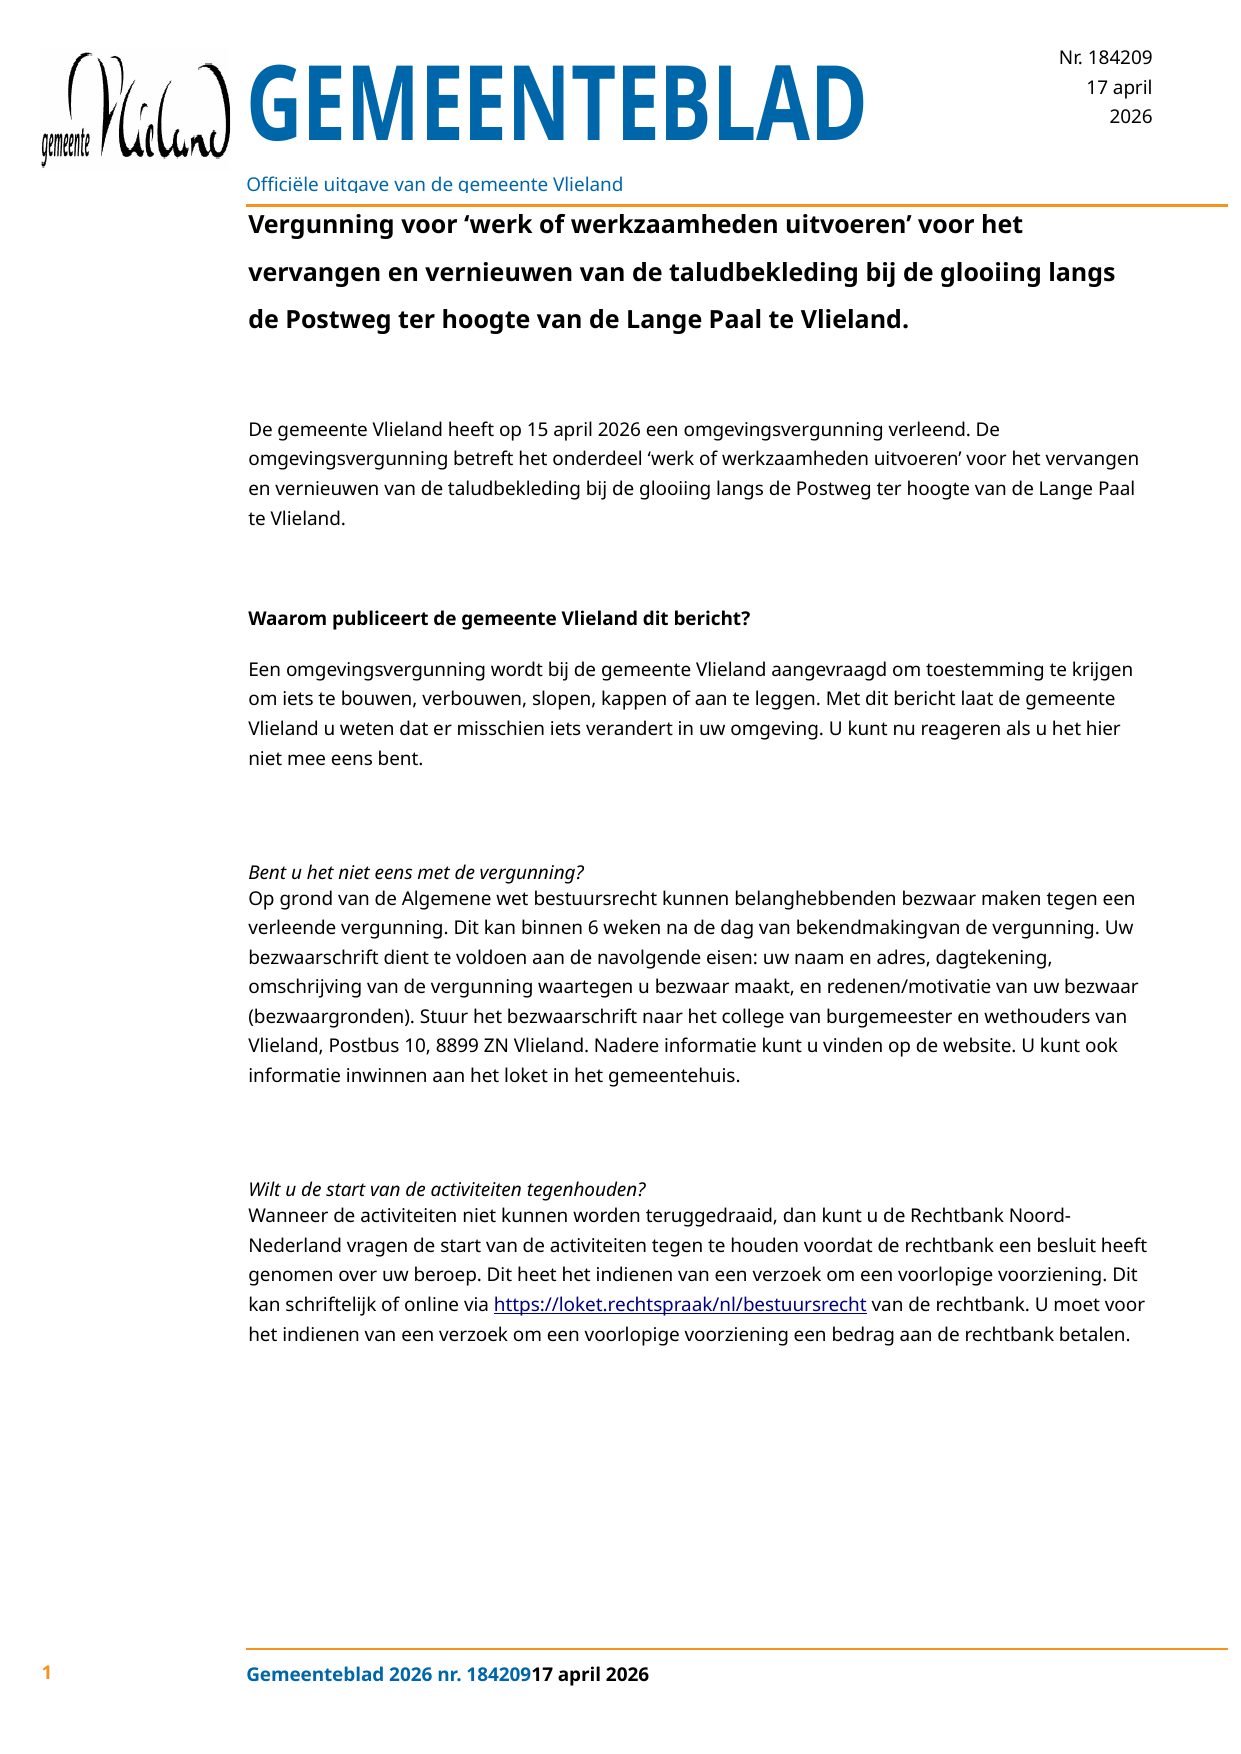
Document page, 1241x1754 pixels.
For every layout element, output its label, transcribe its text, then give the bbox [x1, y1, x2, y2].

picture [41, 47, 231, 172]
text Waarom publiceert de gemeente Vlieland dit bericht? [248, 606, 1152, 631]
text Vergunning voor ‘werk of werkzaamheden uitvoeren’ voor het vervangen en vernieuwen van de taludbekleding bij de glooiing langs de Postweg ter hoogte van de Lange Paal te Vlieland. [248, 207, 1152, 336]
text Een omgevingsvergunning wordt bij de gemeente Vlieland aangevraagd om toestemming te krijgen om iets te bouwen, verbouwen, slopen, kappen of aan te leggen. Met dit bericht laat de gemeente Vlieland u weten dat er misschien iets verandert in uw omgeving. U kunt nu reageren als u het hier niet mee eens bent. [248, 656, 1152, 770]
text De gemeente Vlieland heeft op 15 april 2026 een omgevingsvergunning verleend. De omgevingsvergunning betreft het onderdeel ‘werk of werkzaamheden uitvoeren’ voor het vervangen en vernieuwen van de taludbekleding bij de glooiing langs de Postweg ter hoogte van de Lange Paal te Vlieland. [248, 416, 1152, 530]
text Op grond van de Algemene wet bestuursrecht kunnen belanghebbenden bezwaar maken tegen een verleende vergunning. Dit kan binnen 6 weken na de dag van bekendmakingvan de vergunning. Uw bezwaarschrift dient te voldoen aan de navolgende eisen: uw naam en adres, dagtekening, omschrijving van de vergunning waartegen u bezwaar maakt, en redenen/motivatie van uw bezwaar (bezwaargronden). Stuur het bezwaarschrift naar het college van burgemeester en wethouders van Vlieland, Postbus 10, 8899 ZN Vlieland. Nadere informatie kunt u vinden op de website. U kunt ook informatie inwinnen aan het loket in het gemeentehuis. [248, 885, 1152, 1088]
text Wanneer de activiteiten niet kunnen worden teruggedraaid, dan kunt u de Rechtbank Noord-Nederland vragen de start van de activiteiten tegen te houden voordat de rechtbank een besluit heeft genomen over uw beroep. Dit heet het indienen van een verzoek om een voorlopige voorziening. Dit kan schriftelijk of online via https://loket.rechtspraak/nl/bestuursrecht van de rechtbank. U moet voor het indienen van een verzoek om een voorlopige voorziening een bedrag aan de rechtbank betalen. [248, 1202, 1152, 1346]
text Bent u het niet eens met de vergunning? [248, 859, 1152, 885]
text Wilt u de start van de activiteiten tegenhouden? [248, 1177, 1152, 1202]
